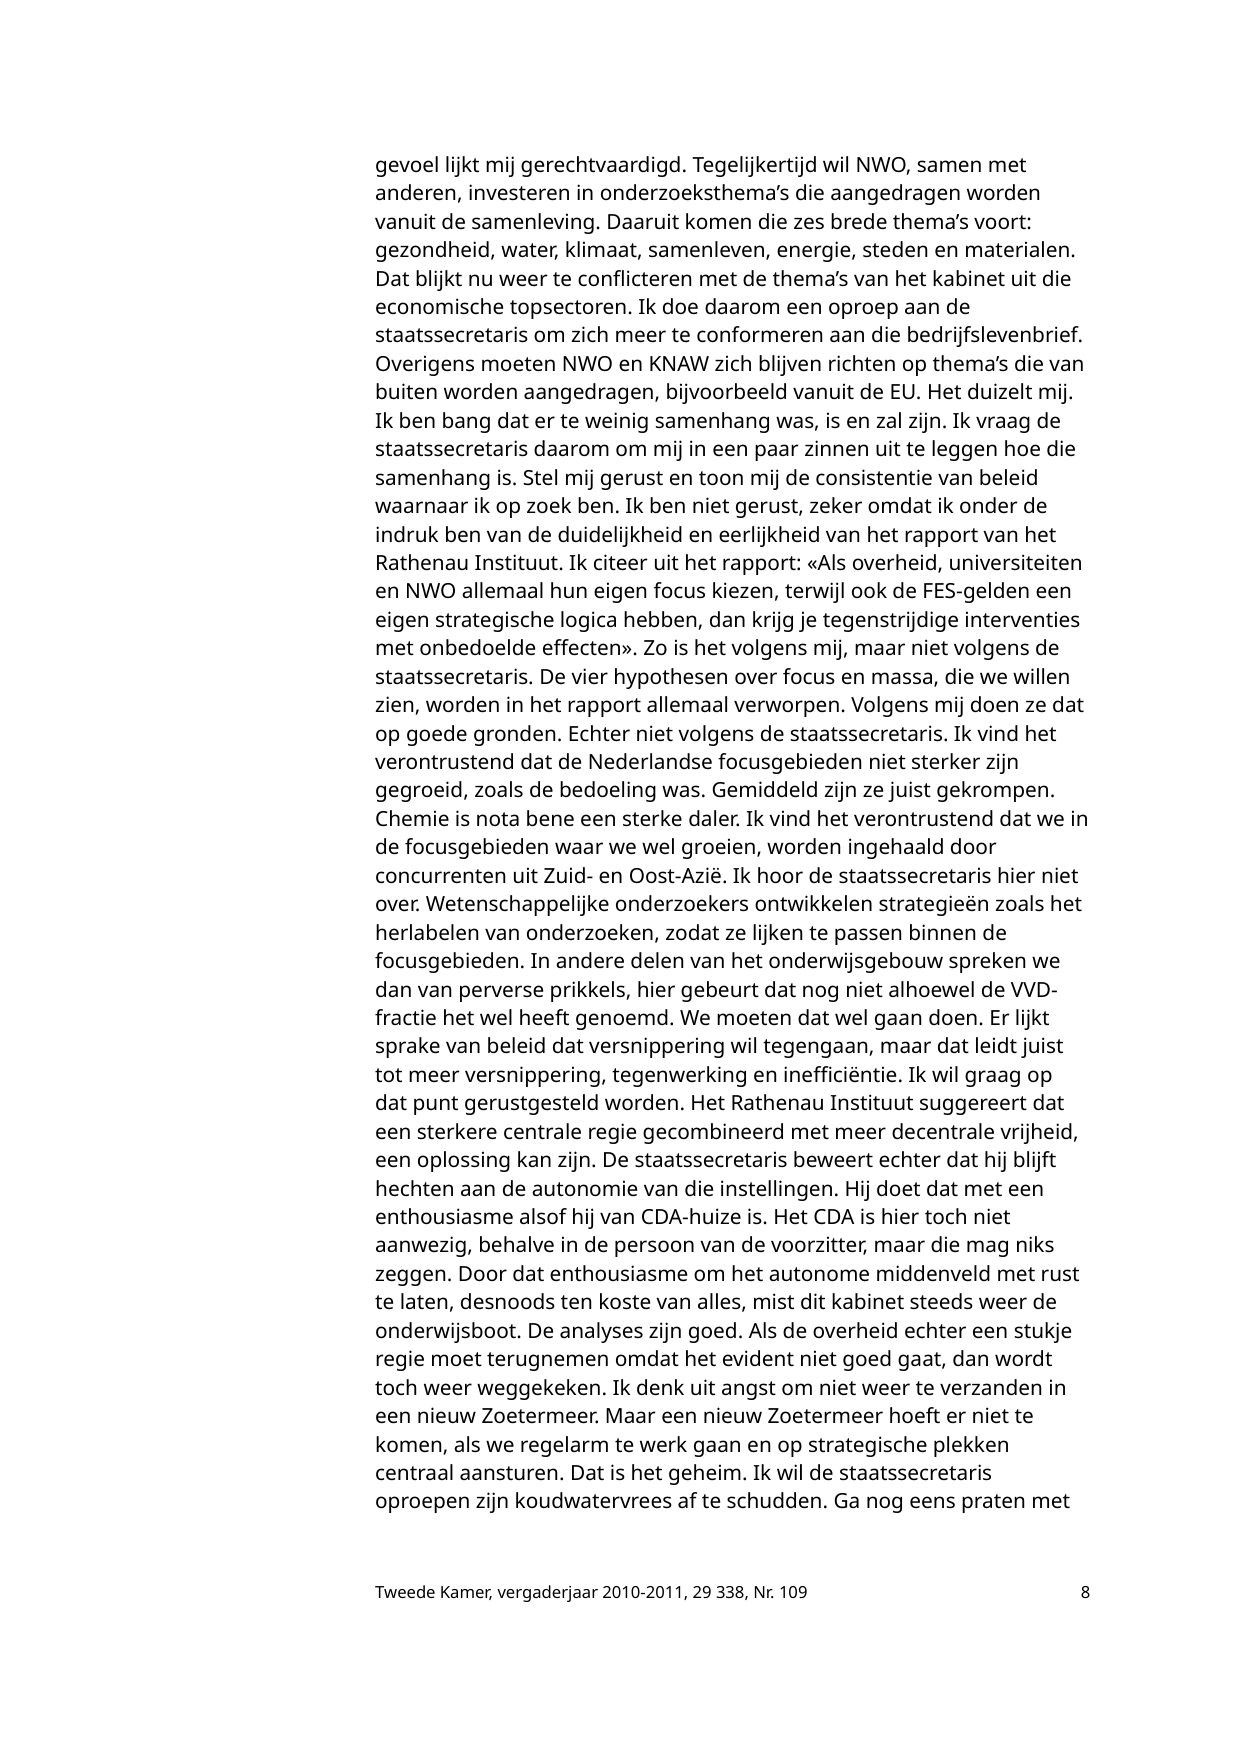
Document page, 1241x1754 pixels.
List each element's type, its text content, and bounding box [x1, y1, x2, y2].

text gevoel lijkt mij gerechtvaardigd. Tegelijkertijd wil NWO, samen met anderen, investeren in onderzoeksthema’s die aangedragen worden vanuit de samenleving. Daaruit komen die zes brede thema’s voort: gezondheid, water, klimaat, samenleven, energie, steden en materialen. Dat blijkt nu weer te conflicteren met de thema’s van het kabinet uit die economische topsectoren. Ik doe daarom een oproep aan de staatssecretaris om zich meer te conformeren aan die bedrijfslevenbrief. Overigens moeten NWO en KNAW zich blijven richten op thema’s die van buiten worden aangedragen, bijvoorbeeld vanuit de EU. Het duizelt mij. Ik ben bang dat er te weinig samenhang was, is en zal zijn. Ik vraag de staatssecretaris daarom om mij in een paar zinnen uit te leggen hoe die samenhang is. Stel mij gerust en toon mij de consistentie van beleid waarnaar ik op zoek ben. Ik ben niet gerust, zeker omdat ik onder de indruk ben van de duidelijkheid en eerlijkheid van het rapport van het Rathenau Instituut. Ik citeer uit het rapport: «Als overheid, universiteiten en NWO allemaal hun eigen focus kiezen, terwijl ook de FES-gelden een eigen strategische logica hebben, dan krijg je tegenstrijdige interventies met onbedoelde effecten». Zo is het volgens mij, maar niet volgens de staatssecretaris. De vier hypothesen over focus en massa, die we willen zien, worden in het rapport allemaal verworpen. Volgens mij doen ze dat op goede gronden. Echter niet volgens de staatssecretaris. Ik vind het verontrustend dat de Nederlandse focusgebieden niet sterker zijn gegroeid, zoals de bedoeling was. Gemiddeld zijn ze juist gekrompen. Chemie is nota bene een sterke daler. Ik vind het verontrustend dat we in de focusgebieden waar we wel groeien, worden ingehaald door concurrenten uit Zuid- en Oost-Azië. Ik hoor de staatssecretaris hier niet over. Wetenschappelijke onderzoekers ontwikkelen strategieën zoals het herlabelen van onderzoeken, zodat ze lijken te passen binnen de focusgebieden. In andere delen van het onderwijsgebouw spreken we dan van perverse prikkels, hier gebeurt dat nog niet alhoewel de VVD-fractie het wel heeft genoemd. We moeten dat wel gaan doen. Er lijkt sprake van beleid dat versnippering wil tegengaan, maar dat leidt juist tot meer versnippering, tegenwerking en inefficiëntie. Ik wil graag op dat punt gerustgesteld worden. Het Rathenau Instituut suggereert dat een sterkere centrale regie gecombineerd met meer decentrale vrijheid, een oplossing kan zijn. De staatssecretaris beweert echter dat hij blijft hechten aan de autonomie van die instellingen. Hij doet dat met een enthousiasme alsof hij van CDA-huize is. Het CDA is hier toch niet aanwezig, behalve in de persoon van de voorzitter, maar die mag niks zeggen. Door dat enthousiasme om het autonome middenveld met rust te laten, desnoods ten koste van alles, mist dit kabinet steeds weer de onderwijsboot. De analyses zijn goed. Als de overheid echter een stukje regie moet terugnemen omdat het evident niet goed gaat, dan wordt toch weer weggekeken. Ik denk uit angst om niet weer te verzanden in een nieuw Zoetermeer. Maar een nieuw Zoetermeer hoeft er niet te komen, als we regelarm te werk gaan en op strategische plekken centraal aansturen. Dat is het geheim. Ik wil de staatssecretaris oproepen zijn koudwatervrees af te schudden. Ga nog eens praten met [375, 150, 1090, 1515]
